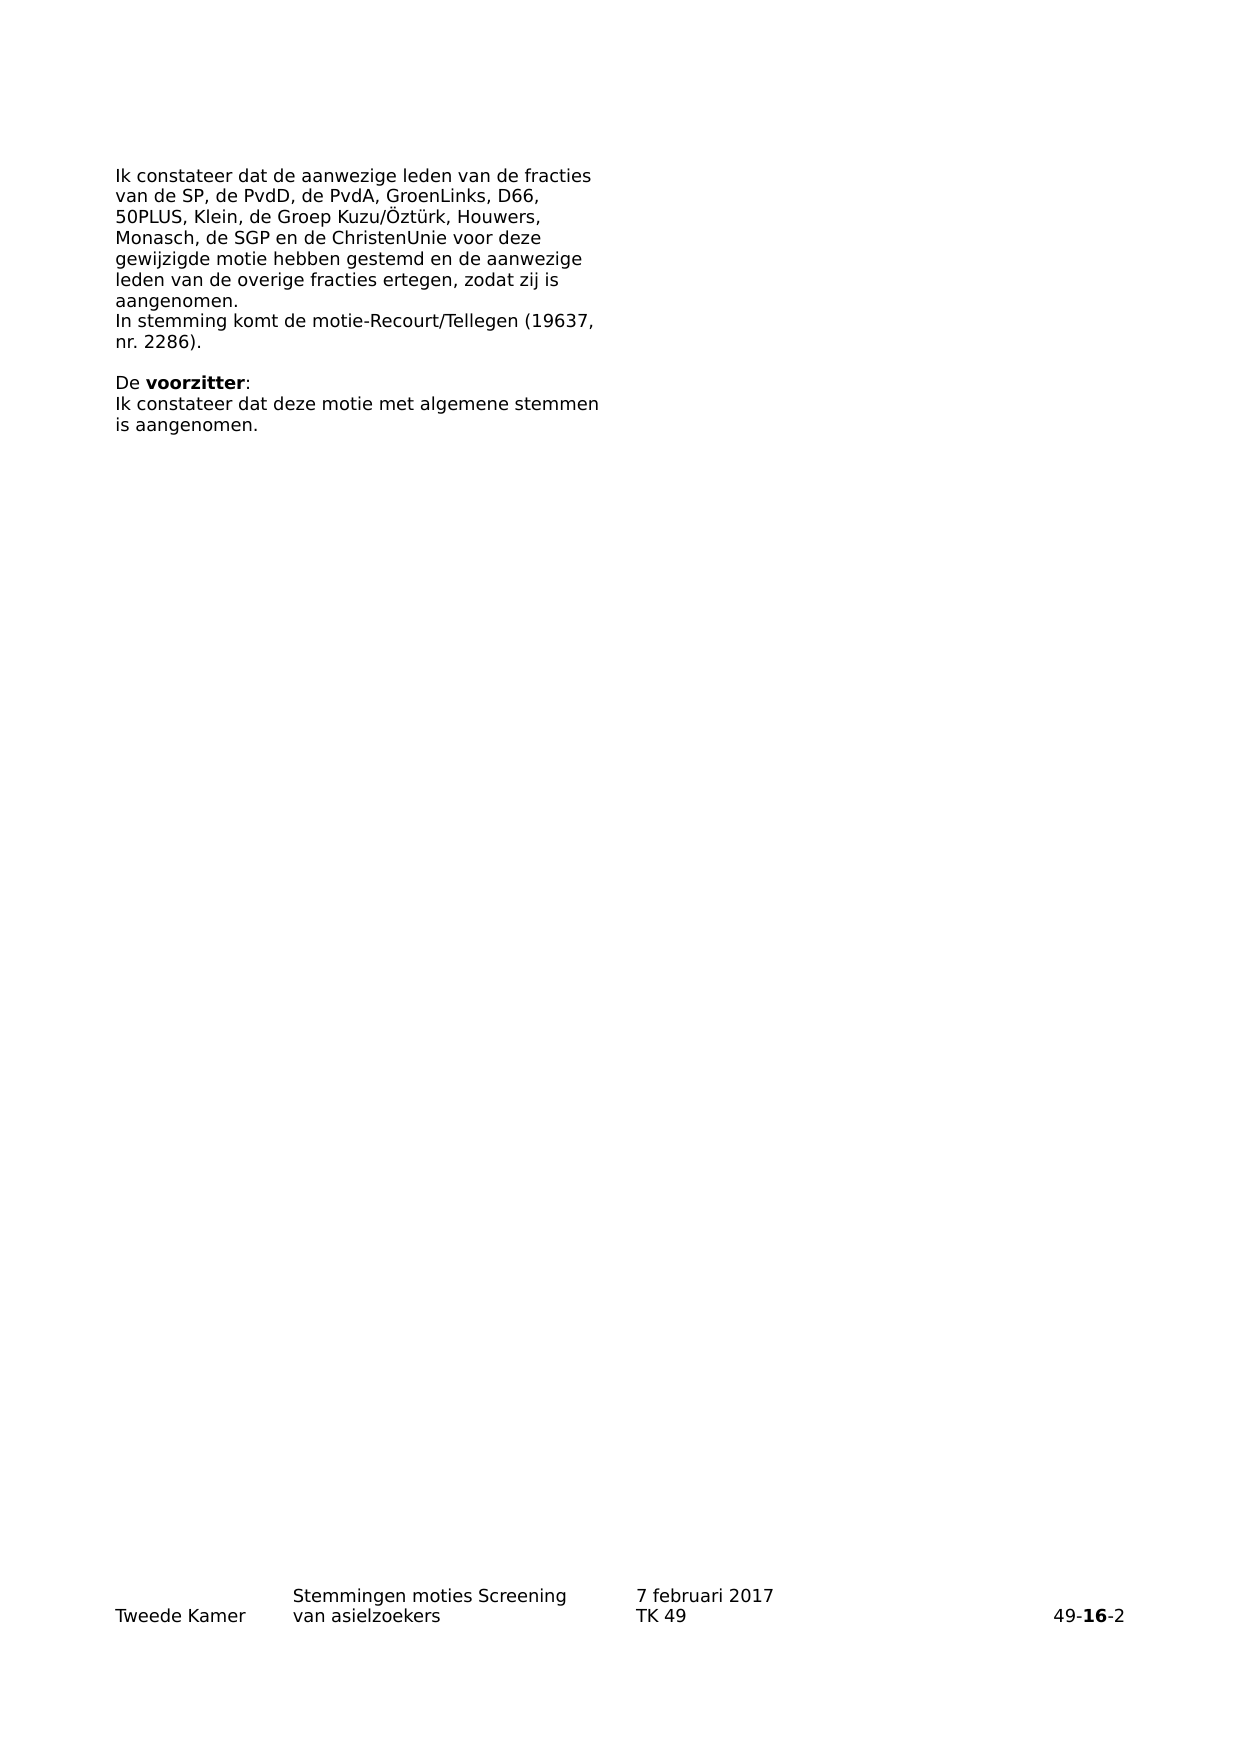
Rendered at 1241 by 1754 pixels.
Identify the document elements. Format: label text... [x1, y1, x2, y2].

text Ik constateer dat de aanwezige leden van de fracties van de SP, de PvdD, de PvdA, GroenLinks, D66, 50PLUS, Klein, de Groep Kuzu/Öztürk, Houwers, Monasch, de SGP en de ChristenUnie voor deze gewijzigde motie hebben gestemd en de aanwezige leden van de overige fracties ertegen, zodat zij is aangenomen. [115, 165, 605, 311]
text De voorzitter: [115, 373, 605, 393]
text In stemming komt de motie-Recourt/Tellegen (19637, nr. 2286). [115, 311, 605, 353]
text Ik constateer dat deze motie met algemene stemmen is aangenomen. [115, 393, 605, 435]
